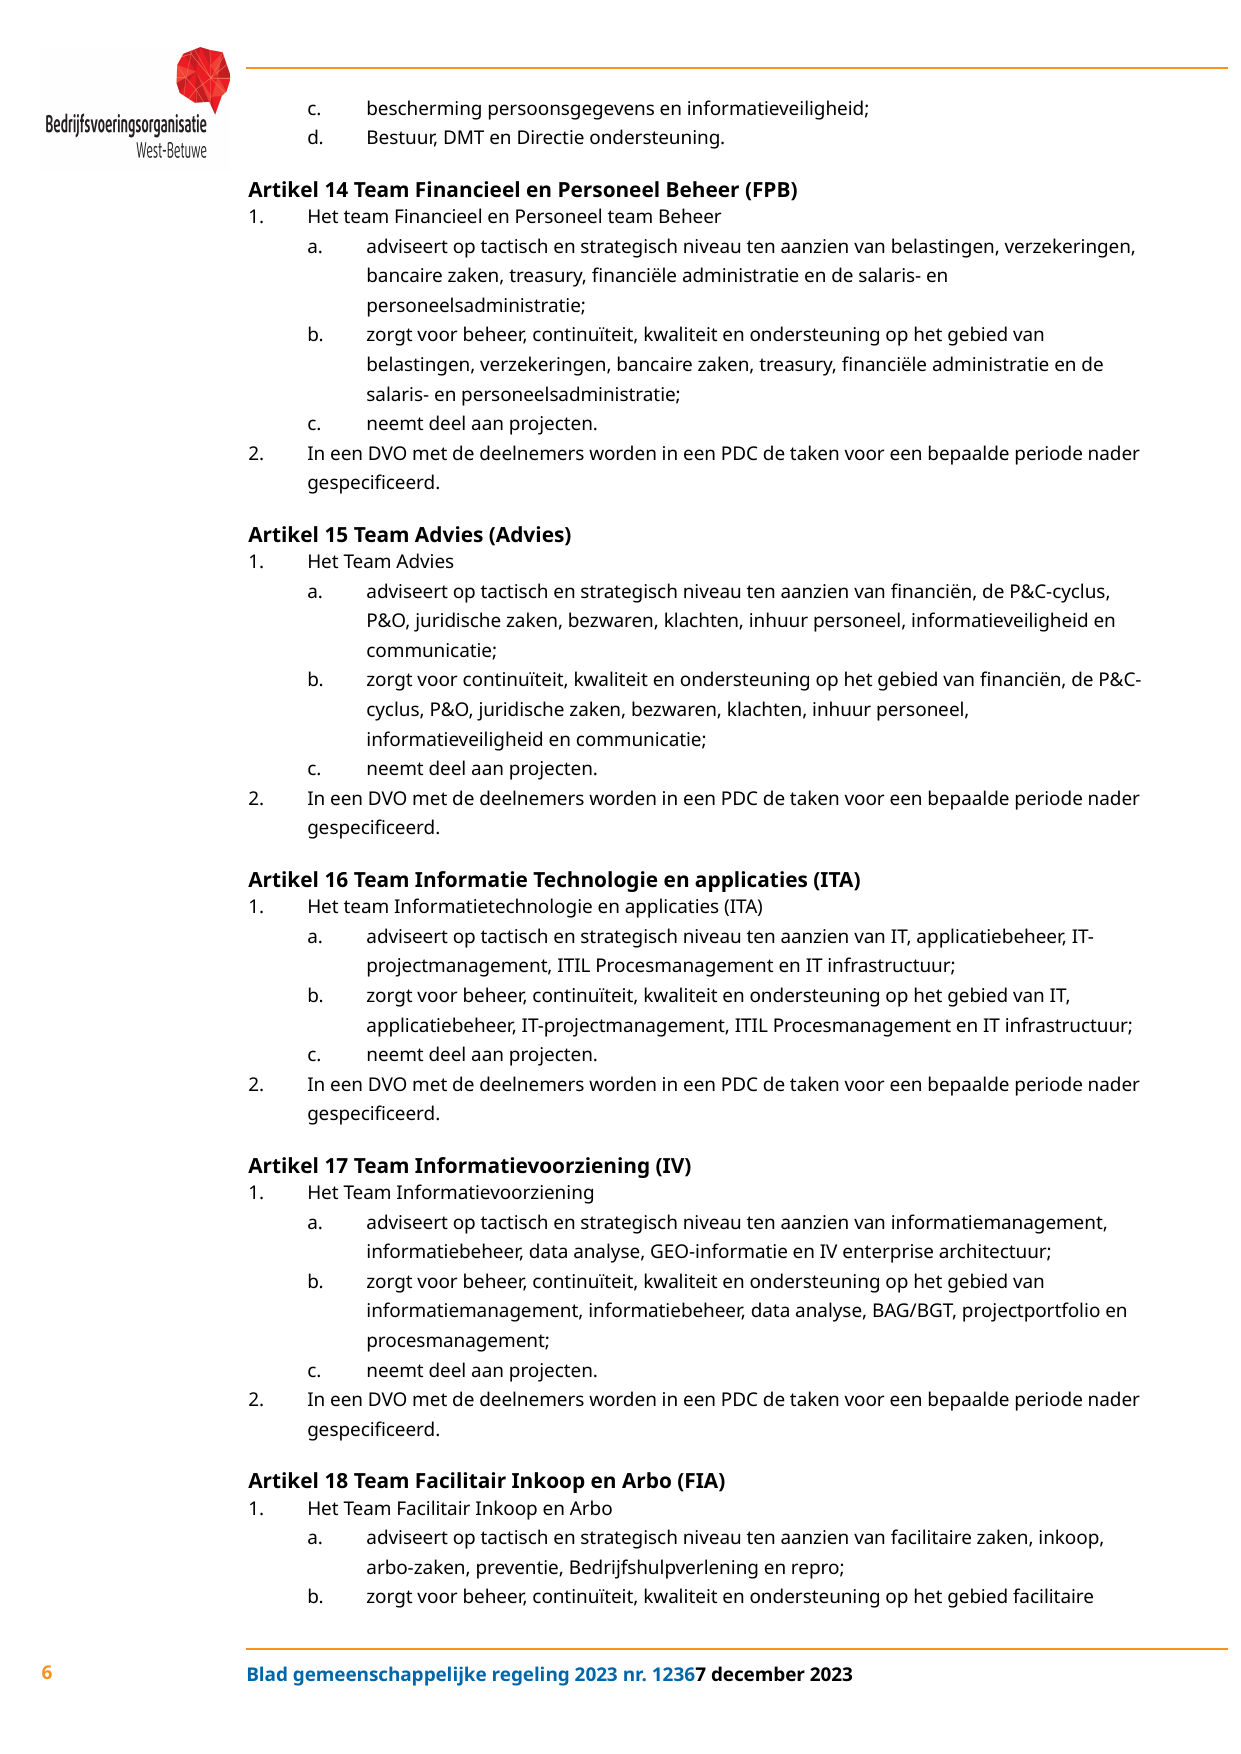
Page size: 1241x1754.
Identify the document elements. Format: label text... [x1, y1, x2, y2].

text Artikel 18 Team Facilitair Inkoop en Arbo (FIA) [248, 1466, 1152, 1495]
list Het Team Advies [248, 548, 1152, 574]
list Het team Informatietechnologie en applicaties (ITA) [248, 893, 1152, 919]
list In een DVO met de deelnemers worden in een PDC de taken voor een bepaalde periode nader gespecificeerd. [248, 1071, 1152, 1126]
text Artikel 15 Team Advies (Advies) [248, 520, 1152, 548]
list zorgt voor beheer, continuïteit, kwaliteit en ondersteuning op het gebied facilitaire [307, 1584, 1152, 1609]
list adviseert op tactisch en strategisch niveau ten aanzien van informatiemanagement, informatiebeheer, data analyse, GEO-informatie en IV enterprise architectuur; [307, 1209, 1152, 1264]
list adviseert op tactisch en strategisch niveau ten aanzien van financiën, de P&C-cyclus, P&O, juridische zaken, bezwaren, klachten, inhuur personeel, informatieveiligheid en communicatie; [307, 578, 1152, 663]
list Het Team Facilitair Inkoop en Arbo [248, 1495, 1152, 1521]
list zorgt voor beheer, continuïteit, kwaliteit en ondersteuning op het gebied van belastingen, verzekeringen, bancaire zaken, treasury, financiële administratie en de salaris- en personeelsadministratie; [307, 322, 1152, 406]
text Artikel 14 Team Financieel en Personeel Beheer (FPB) [248, 175, 1152, 203]
list Het team Financieel en Personeel team Beheer [248, 203, 1152, 229]
list adviseert op tactisch en strategisch niveau ten aanzien van belastingen, verzekeringen, bancaire zaken, treasury, financiële administratie en de salaris- en personeelsadministratie; [307, 233, 1152, 318]
list bescherming persoonsgegevens en informatieveiligheid; [307, 95, 1152, 121]
list neemt deel aan projecten. [307, 410, 1152, 436]
list adviseert op tactisch en strategisch niveau ten aanzien van facilitaire zaken, inkoop, arbo-zaken, preventie, Bedrijfshulpverlening en repro; [307, 1524, 1152, 1580]
list In een DVO met de deelnemers worden in een PDC de taken voor een bepaalde periode nader gespecificeerd. [248, 1386, 1152, 1442]
text Artikel 16 Team Informatie Technologie en applicaties (ITA) [248, 865, 1152, 893]
list zorgt voor continuïteit, kwaliteit en ondersteuning op het gebied van financiën, de P&C- cyclus, P&O, juridische zaken, bezwaren, klachten, inhuur personeel, informatieveiligheid en communicatie; [307, 667, 1152, 752]
list neemt deel aan projecten. [307, 1041, 1152, 1067]
list zorgt voor beheer, continuïteit, kwaliteit en ondersteuning op het gebied van IT, applicatiebeheer, IT-projectmanagement, ITIL Procesmanagement en IT infrastructuur; [307, 982, 1152, 1037]
list zorgt voor beheer, continuïteit, kwaliteit en ondersteuning op het gebied van informatiemanagement, informatiebeheer, data analyse, BAG/BGT, projectportfolio en procesmanagement; [307, 1268, 1152, 1353]
list adviseert op tactisch en strategisch niveau ten aanzien van IT, applicatiebeheer, IT-projectmanagement, ITIL Procesmanagement en IT infrastructuur; [307, 923, 1152, 978]
picture [41, 47, 231, 172]
list neemt deel aan projecten. [307, 1357, 1152, 1383]
list Bestuur, DMT en Directie ondersteuning. [307, 124, 1152, 150]
list In een DVO met de deelnemers worden in een PDC de taken voor een bepaalde periode nader gespecificeerd. [248, 440, 1152, 495]
list Het Team Informatievoorziening [248, 1179, 1152, 1205]
list In een DVO met de deelnemers worden in een PDC de taken voor een bepaalde periode nader gespecificeerd. [248, 785, 1152, 840]
list neemt deel aan projecten. [307, 755, 1152, 781]
text Artikel 17 Team Informatievoorziening (IV) [248, 1151, 1152, 1179]
